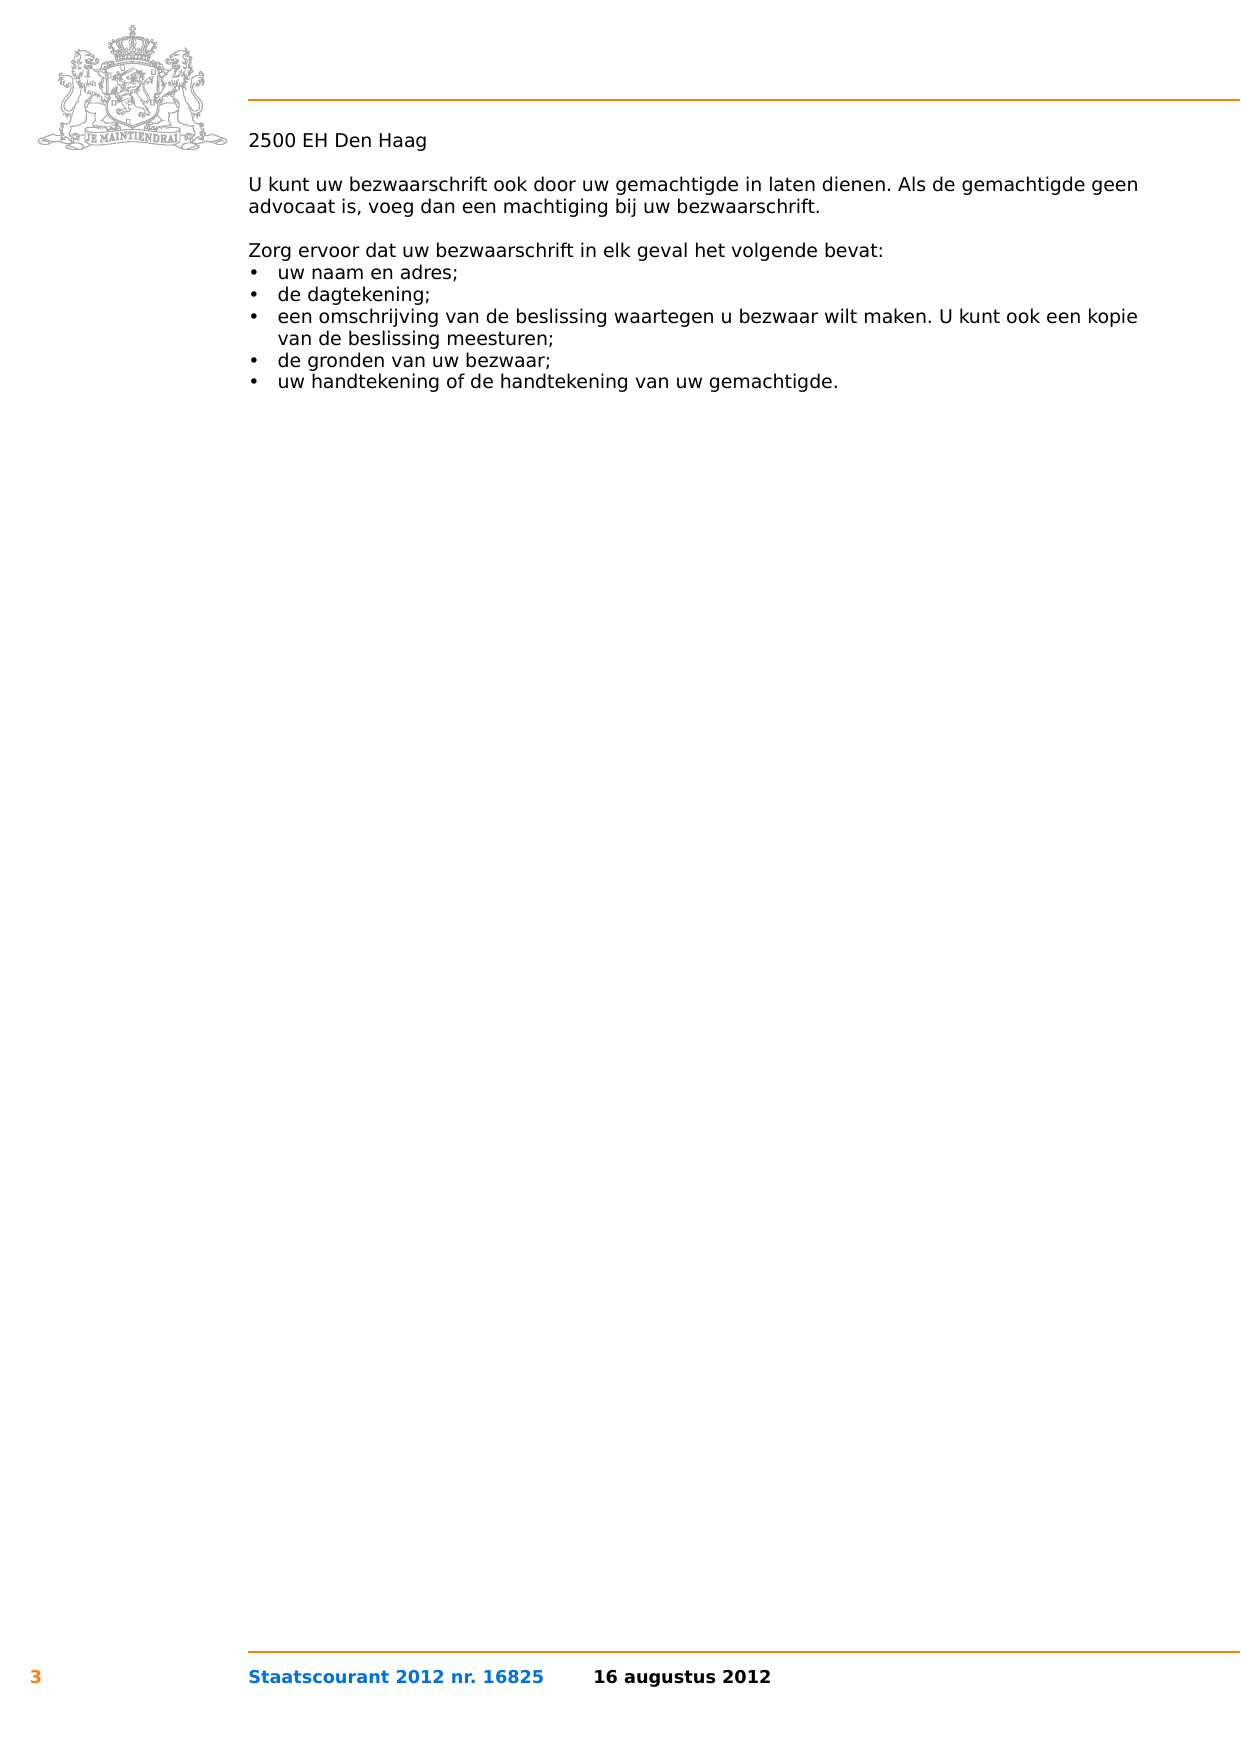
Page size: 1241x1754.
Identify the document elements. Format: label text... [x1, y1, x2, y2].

text • een omschrijving van de beslissing waartegen u bezwaar wilt maken. U kunt ook een kopie van de beslissing meesturen; [248, 306, 1163, 349]
text • uw naam en adres; [248, 262, 1163, 283]
text • de dagtekening; [248, 283, 1163, 306]
picture [38, 25, 227, 150]
text • uw handtekening of de handtekening van uw gemachtigde. [248, 371, 1163, 393]
text • de gronden van uw bezwaar; [248, 349, 1163, 371]
text 2500 EH Den Haag [248, 130, 1163, 152]
text U kunt uw bezwaarschrift ook door uw gemachtigde in laten dienen. Als de gemachtigde geen advocaat is, voeg dan een machtiging bij uw bezwaarschrift. [248, 174, 1163, 218]
text Zorg ervoor dat uw bezwaarschrift in elk geval het volgende bevat: [248, 239, 1163, 262]
